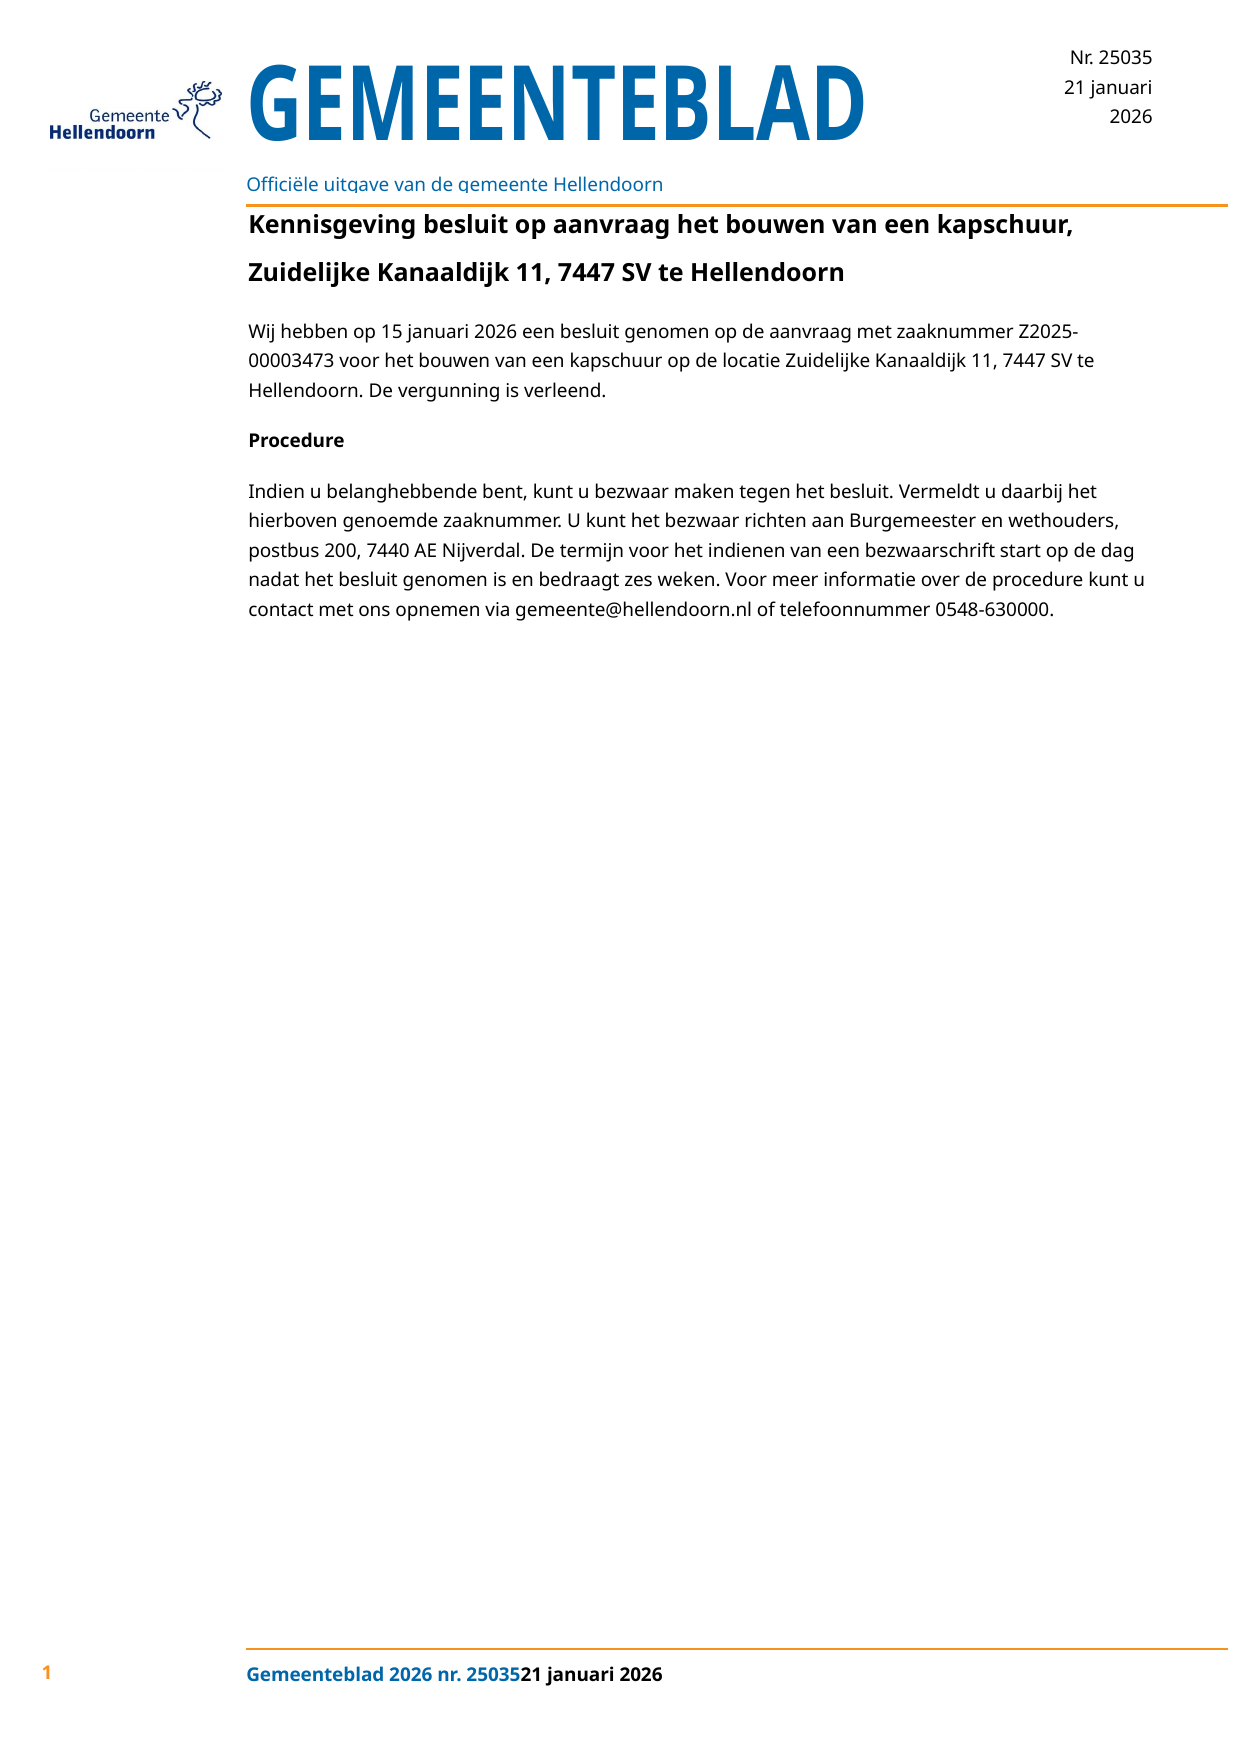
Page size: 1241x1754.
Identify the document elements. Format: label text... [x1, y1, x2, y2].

picture [41, 47, 231, 172]
text Wij hebben op 15 januari 2026 een besluit genomen op de aanvraag met zaaknummer Z2025-00003473 voor het bouwen van een kapschuur op de locatie Zuidelijke Kanaaldijk 11, 7447 SV te Hellendoorn. De vergunning is verleend. [248, 318, 1152, 403]
text Indien u belanghebbende bent, kunt u bezwaar maken tegen het besluit. Vermeldt u daarbij het hierboven genoemde zaaknummer. U kunt het bezwaar richten aan Burgemeester en wethouders, postbus 200, 7440 AE Nijverdal. De termijn voor het indienen van een bezwaarschrift start op de dag nadat het besluit genomen is en bedraagt zes weken. Voor meer informatie over de procedure kunt u contact met ons opnemen via gemeente@hellendoorn.nl of telefoonnummer 0548-630000. [248, 478, 1152, 622]
text Kennisgeving besluit op aanvraag het bouwen van een kapschuur, Zuidelijke Kanaaldijk 11, 7447 SV te Hellendoorn [248, 207, 1152, 288]
text Procedure [248, 427, 1152, 453]
